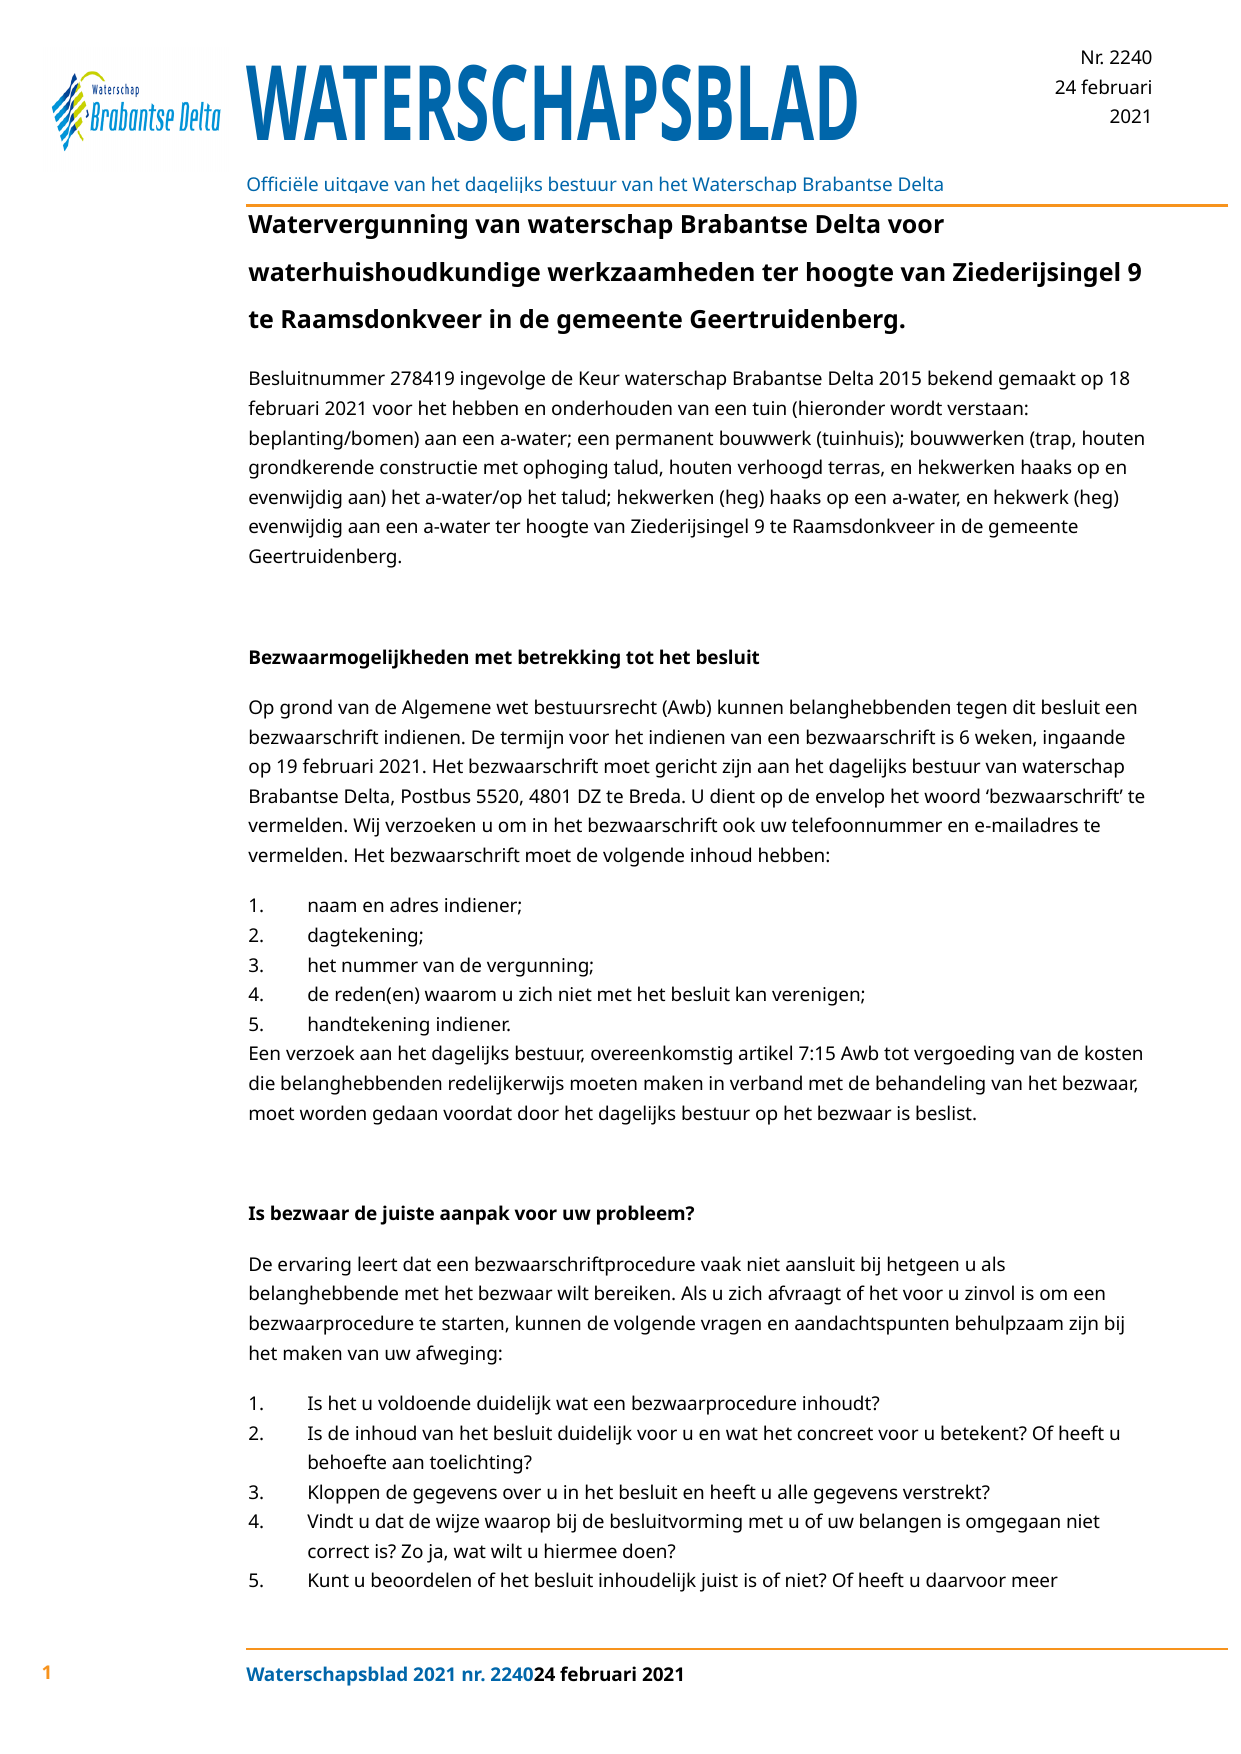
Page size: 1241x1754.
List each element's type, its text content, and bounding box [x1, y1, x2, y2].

list Vindt u dat de wijze waarop bij de besluitvorming met u of uw belangen is omgegaan niet correct is? Zo ja, wat wilt u hiermee doen? [248, 1508, 1152, 1564]
text Een verzoek aan het dagelijks bestuur, overeenkomstig artikel 7:15 Awb tot vergoeding van de kosten die belanghebbenden redelijkerwijs moeten maken in verband met de behandeling van het bezwaar, moet worden gedaan voordat door het dagelijks bestuur op het bezwaar is beslist. [248, 1041, 1152, 1125]
list Is het u voldoende duidelijk wat een bezwaarprocedure inhoudt? [248, 1390, 1152, 1416]
list naam en adres indiener; [248, 893, 1152, 918]
text De ervaring leert dat een bezwaarschriftprocedure vaak niet aansluit bij hetgeen u als belanghebbende met het bezwaar wilt bereiken. Als u zich afvraagt of het voor u zinvol is om een bezwaarprocedure te starten, kunnen de volgende vragen en aandachtspunten behulpzaam zijn bij het maken van uw afweging: [248, 1251, 1152, 1365]
text Op grond van de Algemene wet bestuursrecht (Awb) kunnen belanghebbenden tegen dit besluit een bezwaarschrift indienen. De termijn voor het indienen van een bezwaarschrift is 6 weken, ingaande op 19 februari 2021. Het bezwaarschrift moet gericht zijn aan het dagelijks bestuur van waterschap Brabantse Delta, Postbus 5520, 4801 DZ te Breda. U dient op de envelop het woord ‘bezwaarschrift’ te vermelden. Wij verzoeken u om in het bezwaarschrift ook uw telefoonnummer en e‑mailadres te vermelden. Het bezwaarschrift moet de volgende inhoud hebben: [248, 694, 1152, 868]
list de reden(en) waarom u zich niet met het besluit kan verenigen; [248, 981, 1152, 1007]
list Kloppen de gegevens over u in het besluit en heeft u alle gegevens verstrekt? [248, 1479, 1152, 1504]
list handtekening indiener. [248, 1011, 1152, 1037]
list Kunt u beoordelen of het besluit inhoudelijk juist is of niet? Of heeft u daarvoor meer [248, 1568, 1152, 1593]
text Besluitnummer 278419 ingevolge de Keur waterschap Brabantse Delta 2015 bekend gemaakt op 18 februari 2021 voor het hebben en onderhouden van een tuin (hieronder wordt verstaan: beplanting/bomen) aan een a-water; een permanent bouwwerk (tuinhuis); bouwwerken (trap, houten grondkerende constructie met ophoging talud, houten verhoogd terras, en hekwerken haaks op en evenwijdig aan) het a-water/op het talud; hekwerken (heg) haaks op een a-water, en hekwerk (heg) evenwijdig aan een a-water ter hoogte van Ziederijsingel 9 te Raamsdonkveer in de gemeente Geertruidenberg. [248, 366, 1152, 569]
text Is bezwaar de juiste aanpak voor uw probleem? [248, 1201, 1152, 1226]
text Watervergunning van waterschap Brabantse Delta voor waterhuishoudkundige werkzaamheden ter hoogte van Ziederijsingel 9 te Raamsdonkveer in de gemeente Geertruidenberg. [248, 207, 1152, 336]
text Bezwaarmogelijkheden met betrekking tot het besluit [248, 644, 1152, 669]
picture [41, 47, 231, 172]
list dagtekening; [248, 922, 1152, 948]
list Is de inhoud van het besluit duidelijk voor u en wat het concreet voor u betekent? Of heeft u behoefte aan toelichting? [248, 1420, 1152, 1475]
list het nummer van de vergunning; [248, 952, 1152, 977]
